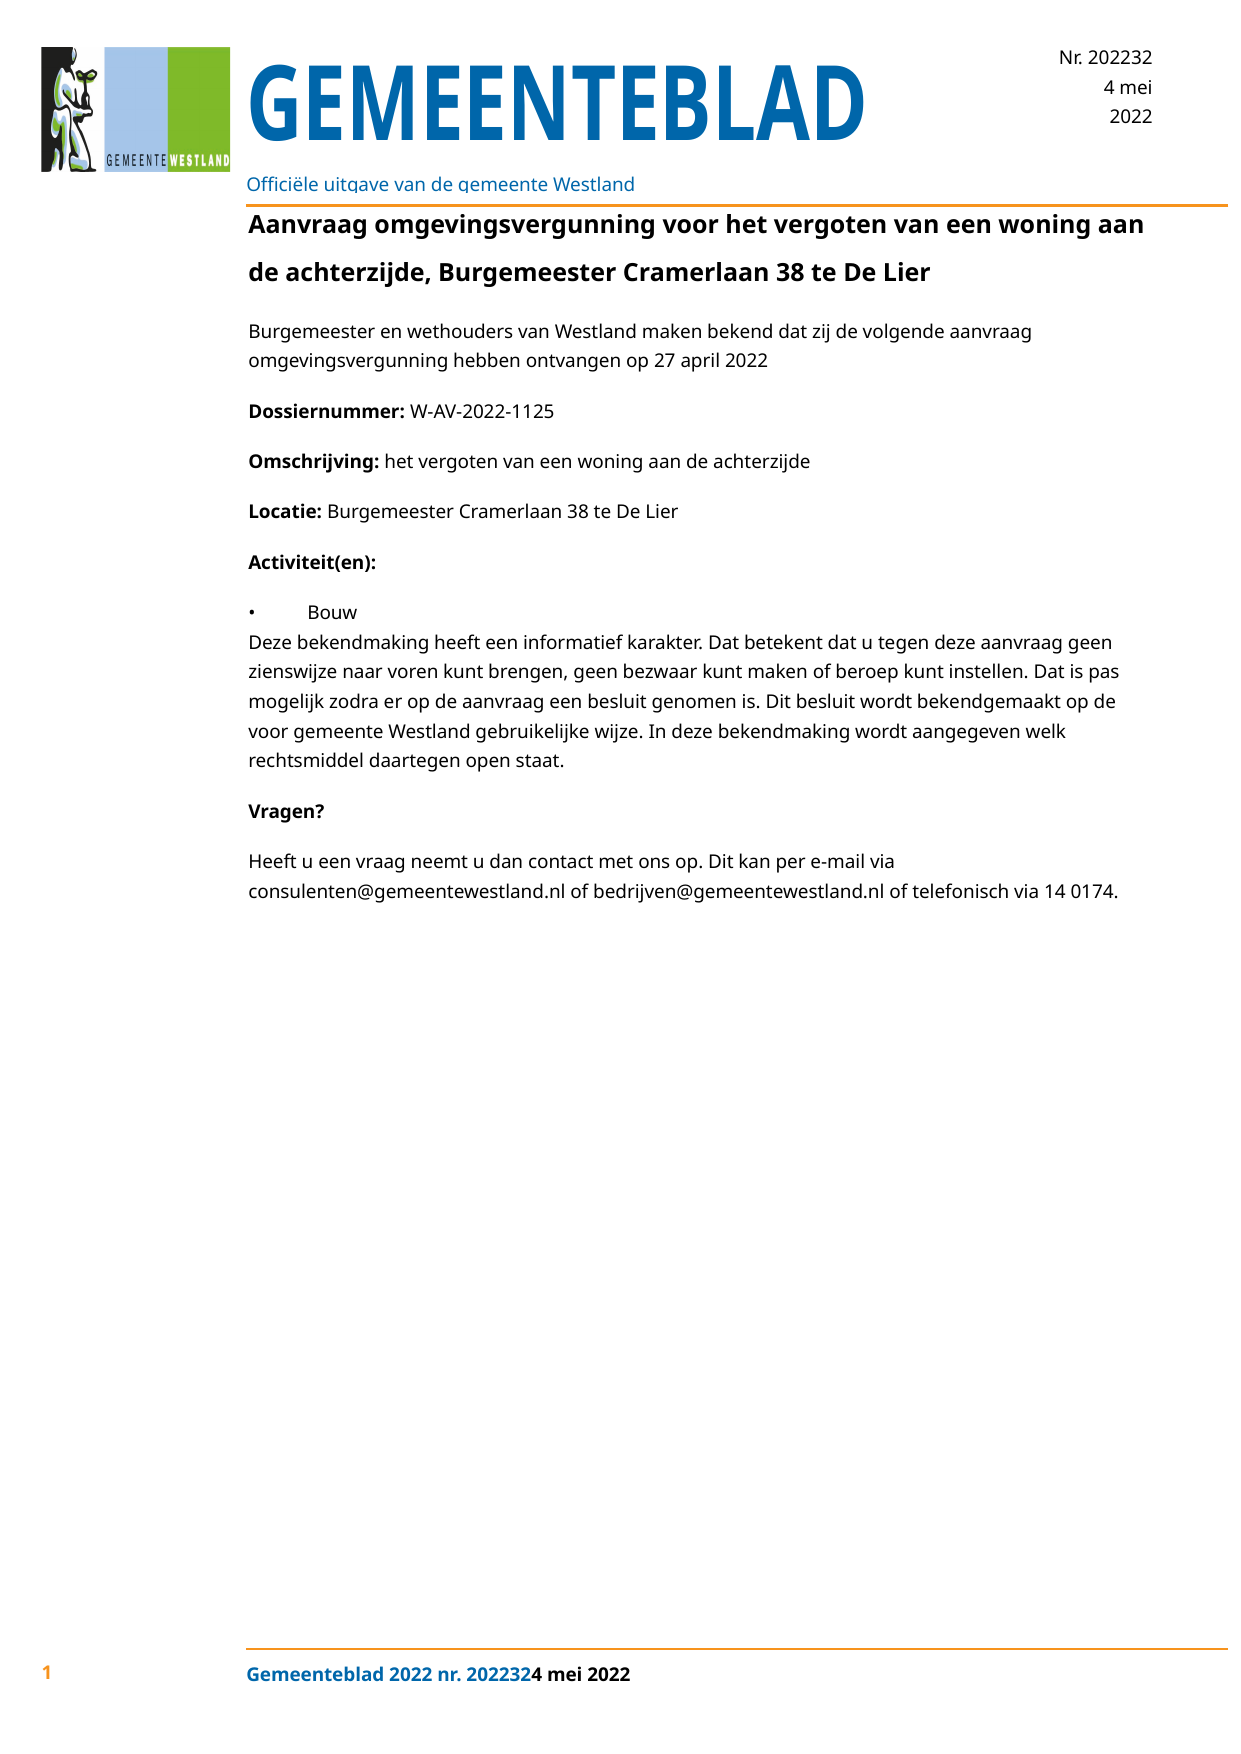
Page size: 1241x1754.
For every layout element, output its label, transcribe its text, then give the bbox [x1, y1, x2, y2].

text Vragen? [248, 798, 1152, 824]
text Aanvraag omgevingsvergunning voor het vergoten van een woning aan de achterzijde, Burgemeester Cramerlaan 38 te De Lier [248, 207, 1152, 288]
text Activiteit(en): [248, 549, 1152, 575]
text Heeft u een vraag neemt u dan contact met ons op. Dit kan per e-mail via consulenten@gemeentewestland.nl of bedrijven@gemeentewestland.nl of telefonisch via 14 0174. [248, 848, 1152, 904]
text Dossiernummer: W-AV-2022-1125 [248, 398, 1152, 424]
text Burgemeester en wethouders van Westland maken bekend dat zij de volgende aanvraag omgevingsvergunning hebben ontvangen op 27 april 2022 [248, 318, 1152, 373]
picture [41, 47, 231, 172]
text Locatie: Burgemeester Cramerlaan 38 te De Lier [248, 499, 1152, 524]
text Omschrijving: het vergoten van een woning aan de achterzijde [248, 448, 1152, 474]
list Bouw [248, 599, 1152, 625]
text Deze bekendmaking heeft een informatief karakter. Dat betekent dat u tegen deze aanvraag geen zienswijze naar voren kunt brengen, geen bezwaar kunt maken of beroep kunt instellen. Dat is pas mogelijk zodra er op de aanvraag een besluit genomen is. Dit besluit wordt bekendgemaakt op de voor gemeente Westland gebruikelijke wijze. In deze bekendmaking wordt aangegeven welk rechtsmiddel daartegen open staat. [248, 629, 1152, 773]
